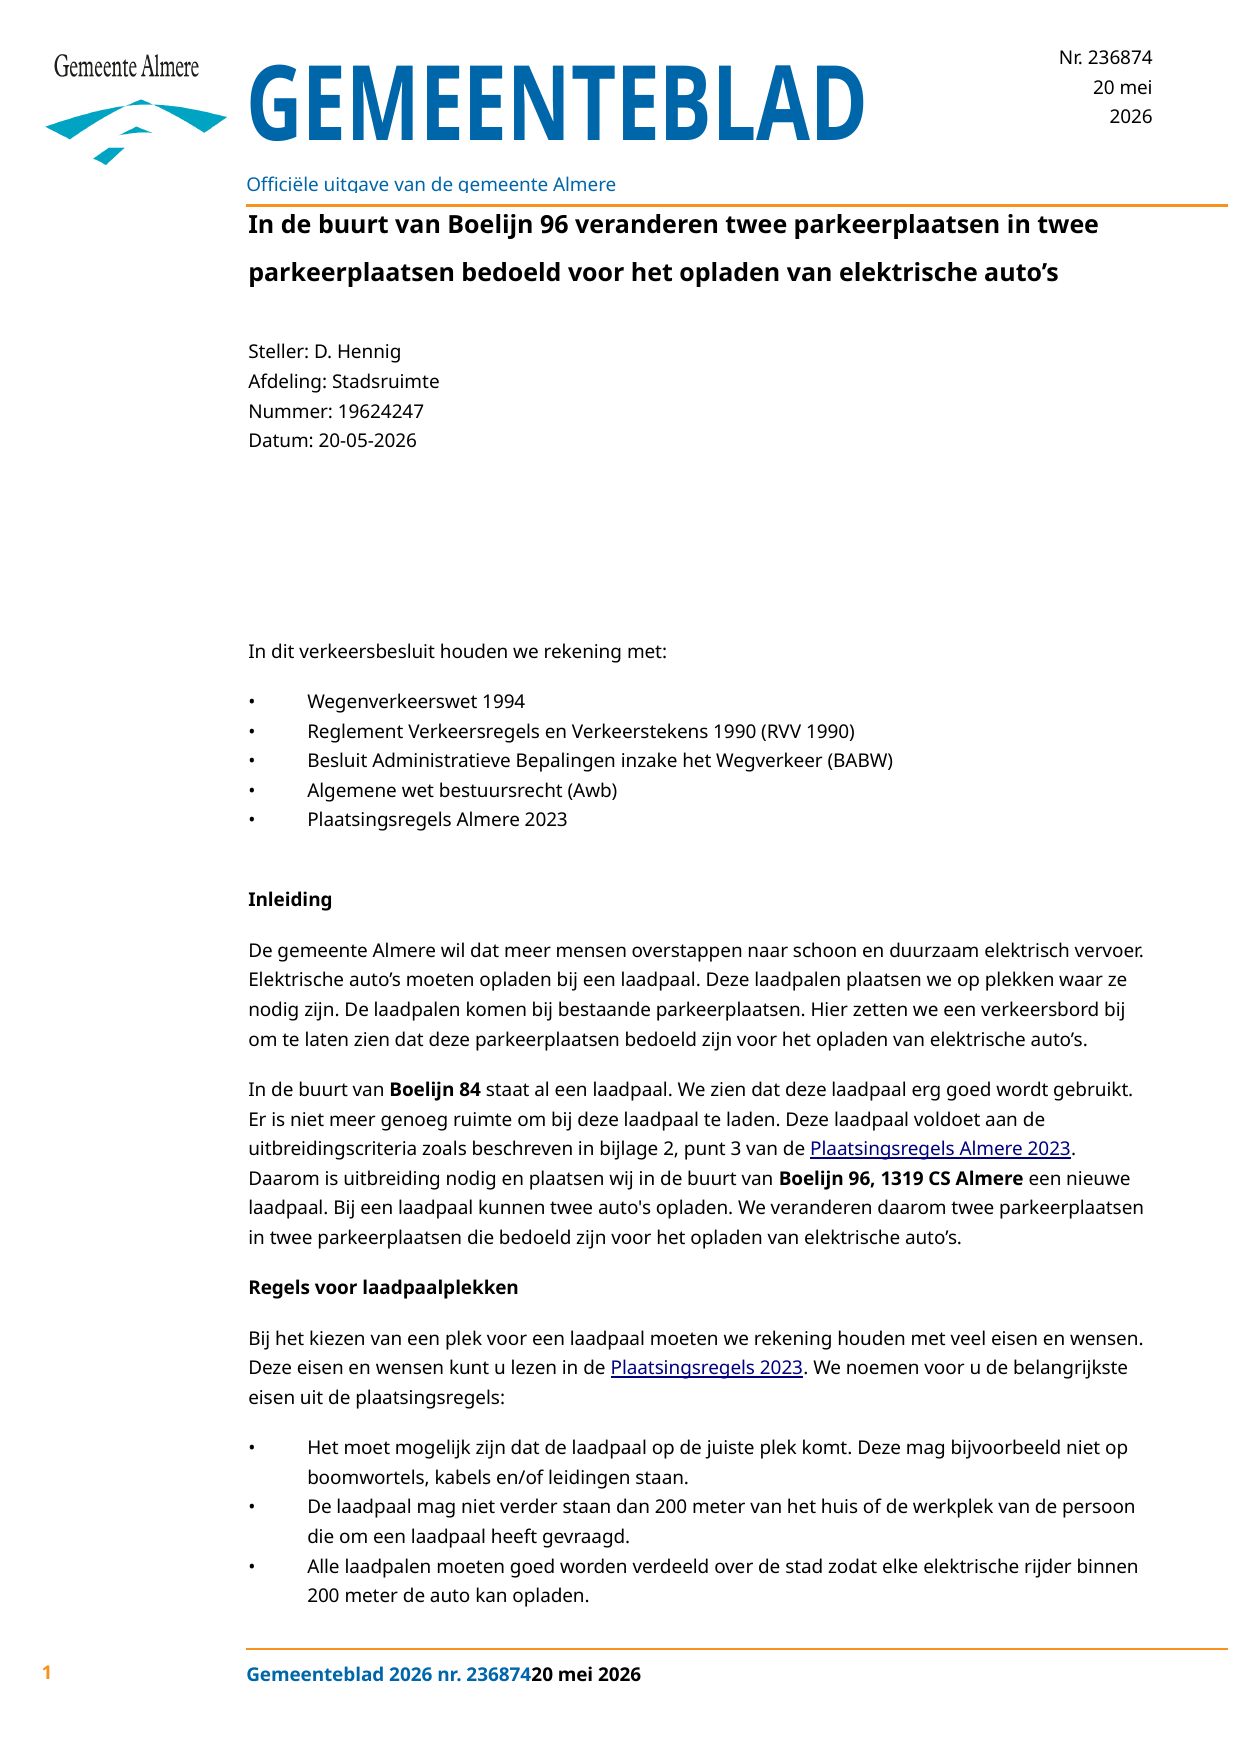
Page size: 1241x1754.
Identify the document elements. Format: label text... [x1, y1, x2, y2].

text De gemeente Almere wil dat meer mensen overstappen naar schoon en duurzaam elektrisch vervoer. Elektrische auto’s moeten opladen bij een laadpaal. Deze laadpalen plaatsen we op plekken waar ze nodig zijn. De laadpalen komen bij bestaande parkeerplaatsen. Hier zetten we een verkeersbord bij om te laten zien dat deze parkeerplaatsen bedoeld zijn voor het opladen van elektrische auto’s. [248, 937, 1152, 1051]
text Afdeling: Stadsruimte [248, 368, 1152, 394]
text Regels voor laadpaalplekken [248, 1274, 1152, 1300]
text In de buurt van Boelijn 84 staat al een laadpaal. We zien dat deze laadpaal erg goed wordt gebruikt. Er is niet meer genoeg ruimte om bij deze laadpaal te laden. Deze laadpaal voldoet aan de uitbreidingscriteria zoals beschreven in bijlage 2, punt 3 van de Plaatsingsregels Almere 2023. Daarom is uitbreiding nodig en plaatsen wij in de buurt van Boelijn 96, 1319 CS Almere een nieuwe laadpaal. Bij een laadpaal kunnen twee auto's opladen. We veranderen daarom twee parkeerplaatsen in twee parkeerplaatsen die bedoeld zijn voor het opladen van elektrische auto’s. [248, 1076, 1152, 1250]
list Plaatsingsregels Almere 2023 [248, 807, 1152, 832]
text Steller: D. Hennig [248, 339, 1152, 364]
text Inleiding [248, 887, 1152, 912]
list Het moet mogelijk zijn dat de laadpaal op de juiste plek komt. Deze mag bijvoorbeeld niet op boomwortels, kabels en/of leidingen staan. [248, 1434, 1152, 1490]
picture [41, 47, 231, 172]
text In de buurt van Boelijn 96 veranderen twee parkeerplaatsen in twee parkeerplaatsen bedoeld voor het opladen van elektrische auto’s [248, 207, 1152, 288]
list Wegenverkeerswet 1994 [248, 688, 1152, 714]
list De laadpaal mag niet verder staan dan 200 meter van het huis of de werkplek van de persoon die om een laadpaal heeft gevraagd. [248, 1494, 1152, 1549]
text Bij het kiezen van een plek voor een laadpaal moeten we rekening houden met veel eisen en wensen. Deze eisen en wensen kunt u lezen in de Plaatsingsregels 2023. We noemen voor u de belangrijkste eisen uit de plaatsingsregels: [248, 1325, 1152, 1410]
text In dit verkeersbesluit houden we rekening met: [248, 638, 1152, 663]
list Besluit Administratieve Bepalingen inzake het Wegverkeer (BABW) [248, 747, 1152, 773]
text Nummer: 19624247 [248, 398, 1152, 423]
list Algemene wet bestuursrecht (Awb) [248, 777, 1152, 803]
text Datum: 20-05-2026 [248, 427, 1152, 453]
list Reglement Verkeersregels en Verkeerstekens 1990 (RVV 1990) [248, 718, 1152, 743]
list Alle laadpalen moeten goed worden verdeeld over de stad zodat elke elektrische rijder binnen 200 meter de auto kan opladen. [248, 1553, 1152, 1608]
